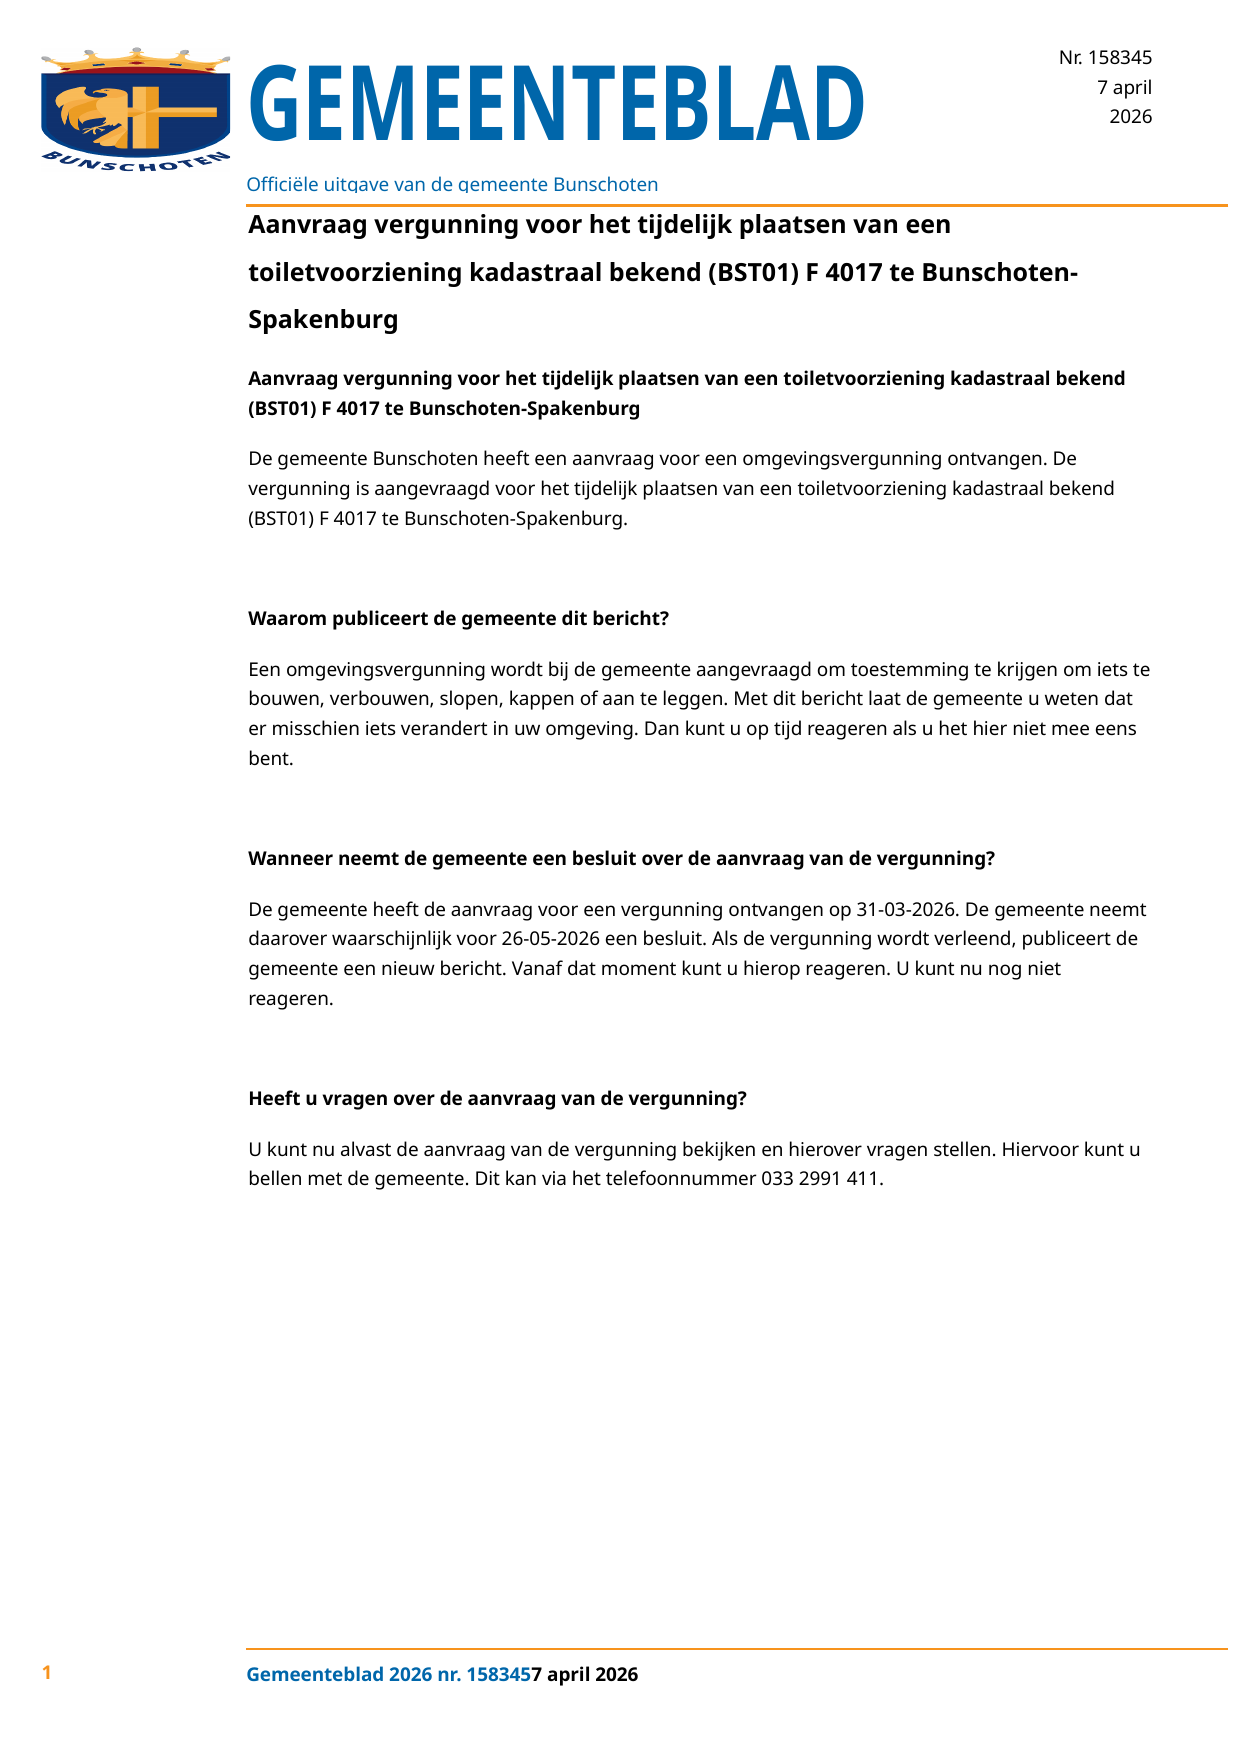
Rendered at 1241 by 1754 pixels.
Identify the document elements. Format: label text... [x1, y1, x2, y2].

text Een omgevingsvergunning wordt bij de gemeente aangevraagd om toestemming te krijgen om iets te bouwen, verbouwen, slopen, kappen of aan te leggen. Met dit bericht laat de gemeente u weten dat er misschien iets verandert in uw omgeving. Dan kunt u op tijd reageren als u het hier niet mee eens bent. [248, 656, 1152, 770]
text Heeft u vragen over de aanvraag van de vergunning? [248, 1086, 1152, 1111]
text De gemeente Bunschoten heeft een aanvraag voor een omgevingsvergunning ontvangen. De vergunning is aangevraagd voor het tijdelijk plaatsen van een toiletvoorziening kadastraal bekend (BST01) F 4017 te Bunschoten-Spakenburg. [248, 446, 1152, 530]
text Waarom publiceert de gemeente dit bericht? [248, 606, 1152, 631]
text U kunt nu alvast de aanvraag van de vergunning bekijken en hierover vragen stellen. Hiervoor kunt u bellen met de gemeente. Dit kan via het telefoonnummer 033 2991 411. [248, 1136, 1152, 1191]
picture [41, 47, 231, 172]
text Aanvraag vergunning voor het tijdelijk plaatsen van een toiletvoorziening kadastraal bekend (BST01) F 4017 te Bunschoten-Spakenburg [248, 366, 1152, 421]
text Wanneer neemt de gemeente een besluit over de aanvraag van de vergunning? [248, 846, 1152, 871]
text De gemeente heeft de aanvraag voor een vergunning ontvangen op 31-03-2026. De gemeente neemt daarover waarschijnlijk voor 26-05-2026 een besluit. Als de vergunning wordt verleend, publiceert de gemeente een nieuw bericht. Vanaf dat moment kunt u hierop reageren. U kunt nu nog niet reageren. [248, 896, 1152, 1010]
text Aanvraag vergunning voor het tijdelijk plaatsen van een toiletvoorziening kadastraal bekend (BST01) F 4017 te Bunschoten-Spakenburg [248, 207, 1152, 336]
